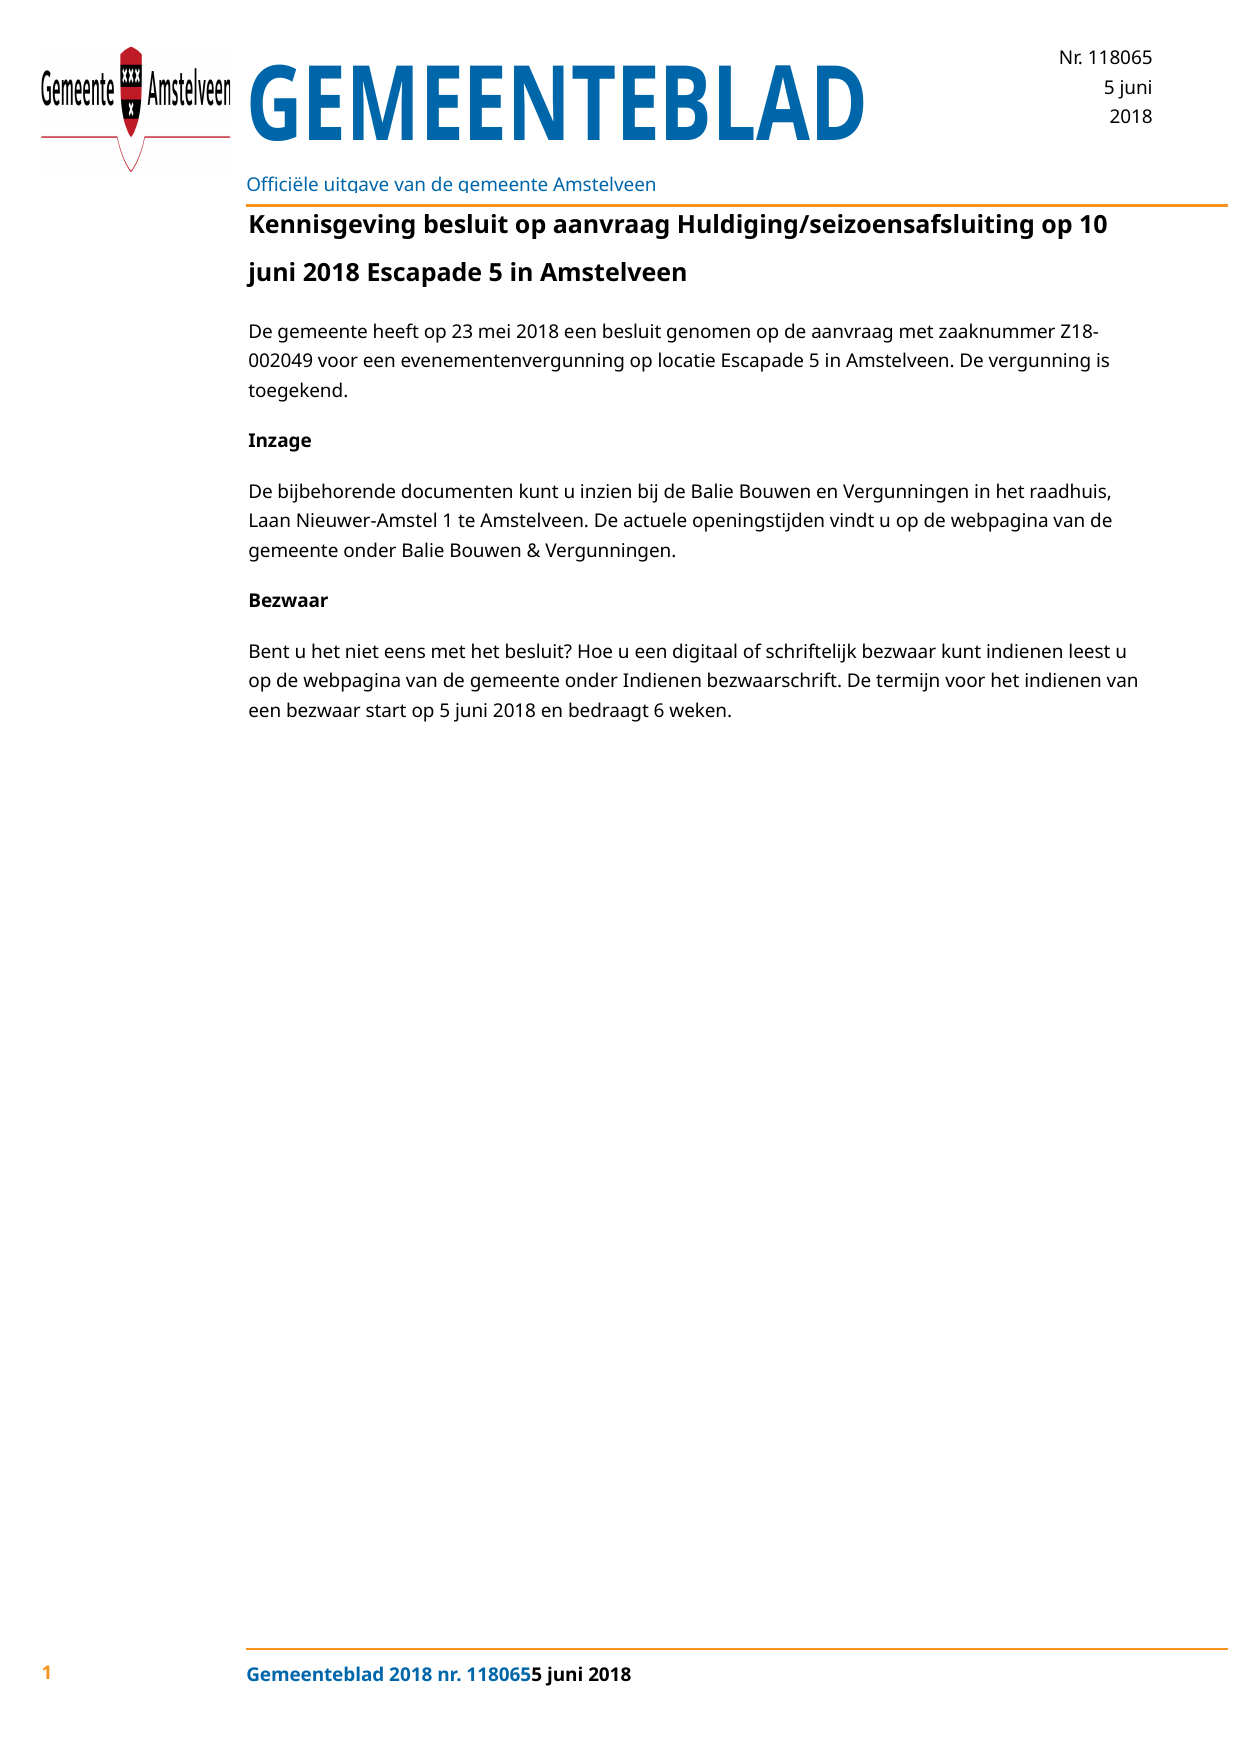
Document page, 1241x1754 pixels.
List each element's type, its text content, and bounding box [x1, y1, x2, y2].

text Kennisgeving besluit op aanvraag Huldiging/seizoensafsluiting op 10 juni 2018 Escapade 5 in Amstelveen [248, 207, 1152, 288]
text Bezwaar [248, 587, 1152, 613]
picture [41, 47, 231, 172]
text De gemeente heeft op 23 mei 2018 een besluit genomen op de aanvraag met zaaknummer Z18-002049 voor een evenementenvergunning op locatie Escapade 5 in Amstelveen. De vergunning is toegekend. [248, 318, 1152, 403]
text De bijbehorende documenten kunt u inzien bij de Balie Bouwen en Vergunningen in het raadhuis, Laan Nieuwer-Amstel 1 te Amstelveen. De actuele openingstijden vindt u op de webpagina van de gemeente onder Balie Bouwen & Vergunningen. [248, 478, 1152, 563]
text Bent u het niet eens met het besluit? Hoe u een digitaal of schriftelijk bezwaar kunt indienen leest u op de webpagina van de gemeente onder Indienen bezwaarschrift. De termijn voor het indienen van een bezwaar start op 5 juni 2018 en bedraagt 6 weken. [248, 638, 1152, 723]
text Inzage [248, 427, 1152, 453]
